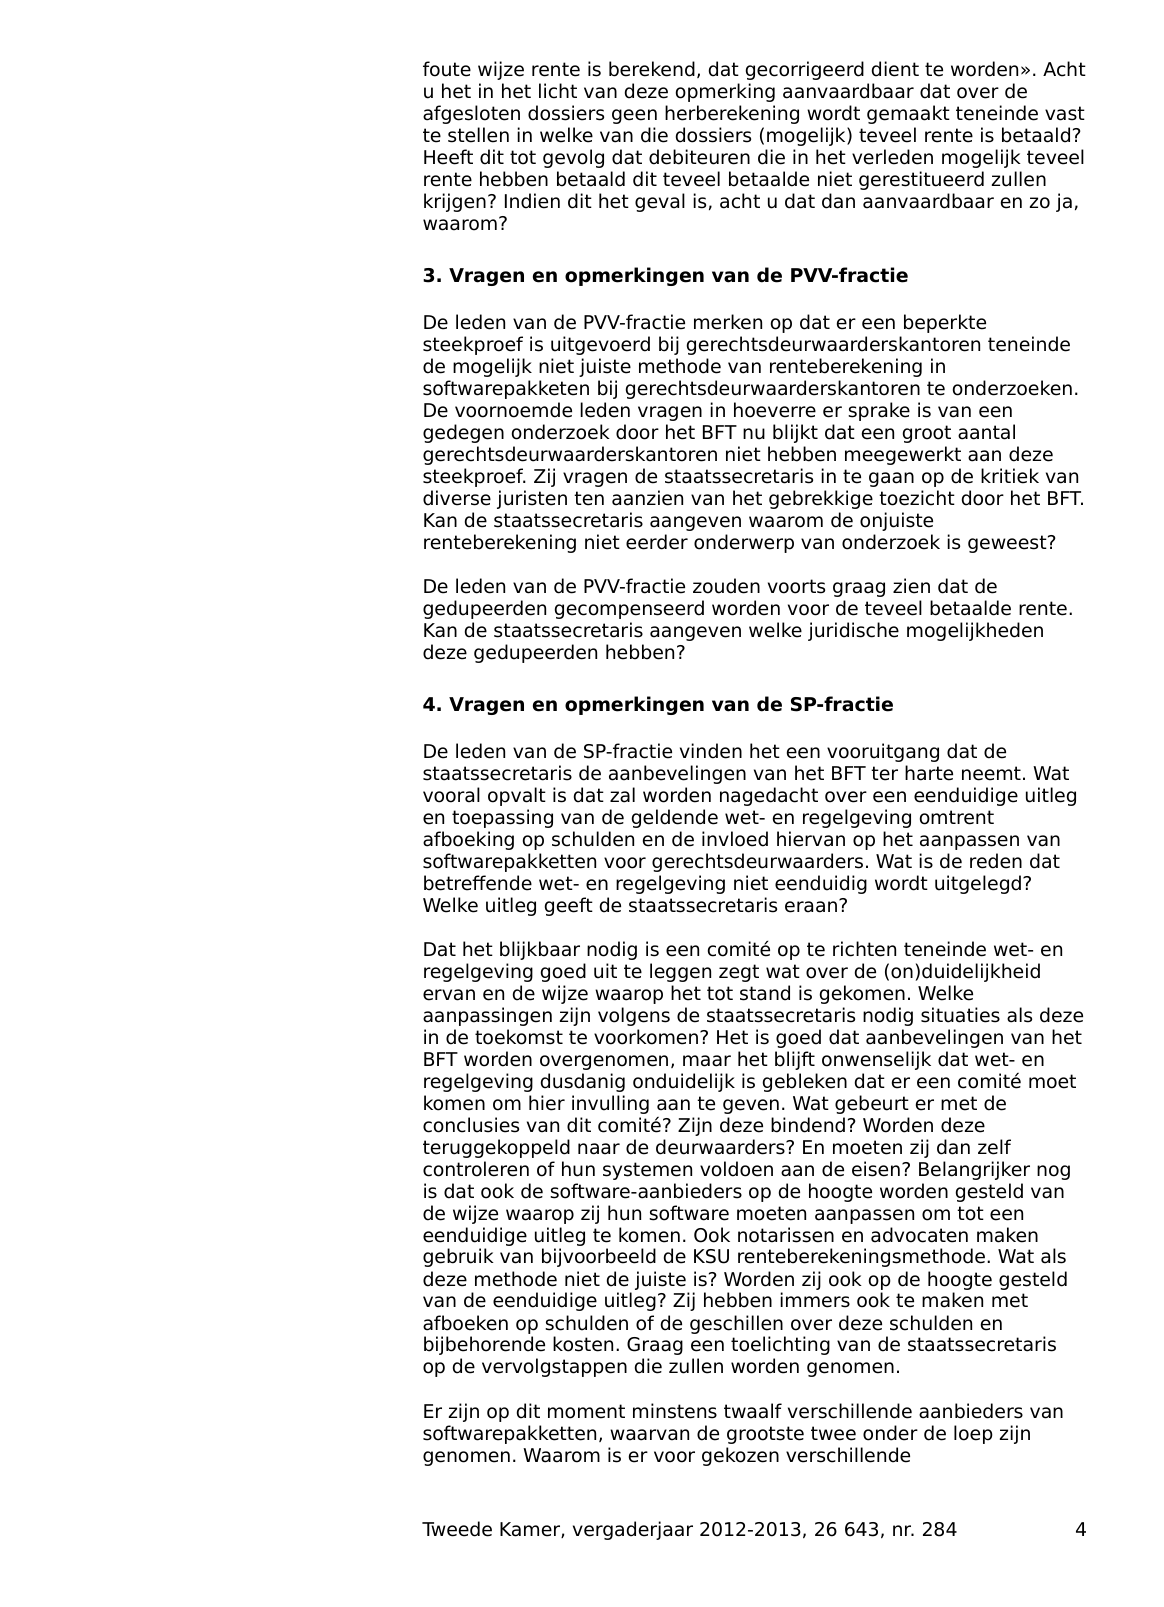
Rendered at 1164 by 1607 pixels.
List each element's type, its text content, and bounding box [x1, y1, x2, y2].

text De leden van de PVV-fractie zouden voorts graag zien dat de gedupeerden gecompenseerd worden voor de teveel betaalde rente. Kan de staatssecretaris aangeven welke juridische mogelijkheden deze gedupeerden hebben? [422, 576, 1087, 664]
text foute wijze rente is berekend, dat gecorrigeerd dient te worden». Acht u het in het licht van deze opmerking aanvaardbaar dat over de afgesloten dossiers geen herberekening wordt gemaakt teneinde vast te stellen in welke van die dossiers (mogelijk) teveel rente is betaald? Heeft dit tot gevolg dat debiteuren die in het verleden mogelijk teveel rente hebben betaald dit teveel betaalde niet gerestitueerd zullen krijgen? Indien dit het geval is, acht u dat dan aanvaardbaar en zo ja, waarom? [422, 59, 1087, 235]
text Dat het blijkbaar nodig is een comité op te richten teneinde wet- en regelgeving goed uit te leggen zegt wat over de (on)duidelijkheid ervan en de wijze waarop het tot stand is gekomen. Welke aanpassingen zijn volgens de staatssecretaris nodig situaties als deze in de toekomst te voorkomen? Het is goed dat aanbevelingen van het BFT worden overgenomen, maar het blijft onwenselijk dat wet- en regelgeving dusdanig onduidelijk is gebleken dat er een comité moet komen om hier invulling aan te geven. Wat gebeurt er met de conclusies van dit comité? Zijn deze bindend? Worden deze teruggekoppeld naar de deurwaarders? En moeten zij dan zelf controleren of hun systemen voldoen aan de eisen? Belangrijker nog is dat ook de software-aanbieders op de hoogte worden gesteld van de wijze waarop zij hun software moeten aanpassen om tot een eenduidige uitleg te komen. Ook notarissen en advocaten maken gebruik van bijvoorbeeld de KSU renteberekeningsmethode. Wat als deze methode niet de juiste is? Worden zij ook op de hoogte gesteld van de eenduidige uitleg? Zij hebben immers ook te maken met afboeken op schulden of de geschillen over deze schulden en bijbehorende kosten. Graag een toelichting van de staatssecretaris op de vervolgstappen die zullen worden genomen. [422, 939, 1087, 1378]
text Er zijn op dit moment minstens twaalf verschillende aanbieders van softwarepakketten, waarvan de grootste twee onder de loep zijn genomen. Waarom is er voor gekozen verschillende [422, 1401, 1087, 1466]
text De leden van de PVV-fractie merken op dat er een beperkte steekproef is uitgevoerd bij gerechtsdeurwaarderskantoren teneinde de mogelijk niet juiste methode van renteberekening in softwarepakketen bij gerechtsdeurwaarderskantoren te onderzoeken. De voornoemde leden vragen in hoeverre er sprake is van een gedegen onderzoek door het BFT nu blijkt dat een groot aantal gerechtsdeurwaarderskantoren niet hebben meegewerkt aan deze steekproef. Zij vragen de staatssecretaris in te gaan op de kritiek van diverse juristen ten aanzien van het gebrekkige toezicht door het BFT. Kan de staatssecretaris aangeven waarom de onjuiste renteberekening niet eerder onderwerp van onderzoek is geweest? [422, 312, 1087, 554]
subtitle 3. Vragen en opmerkingen van de PVV-fractie [422, 265, 1087, 287]
text De leden van de SP-fractie vinden het een vooruitgang dat de staatssecretaris de aanbevelingen van het BFT ter harte neemt. Wat vooral opvalt is dat zal worden nagedacht over een eenduidige uitleg en toepassing van de geldende wet- en regelgeving omtrent afboeking op schulden en de invloed hiervan op het aanpassen van softwarepakketten voor gerechtsdeurwaarders. Wat is de reden dat betreffende wet- en regelgeving niet eenduidig wordt uitgelegd? Welke uitleg geeft de staatssecretaris eraan? [422, 741, 1087, 917]
subtitle 4. Vragen en opmerkingen van de SP-fractie [422, 694, 1087, 716]
